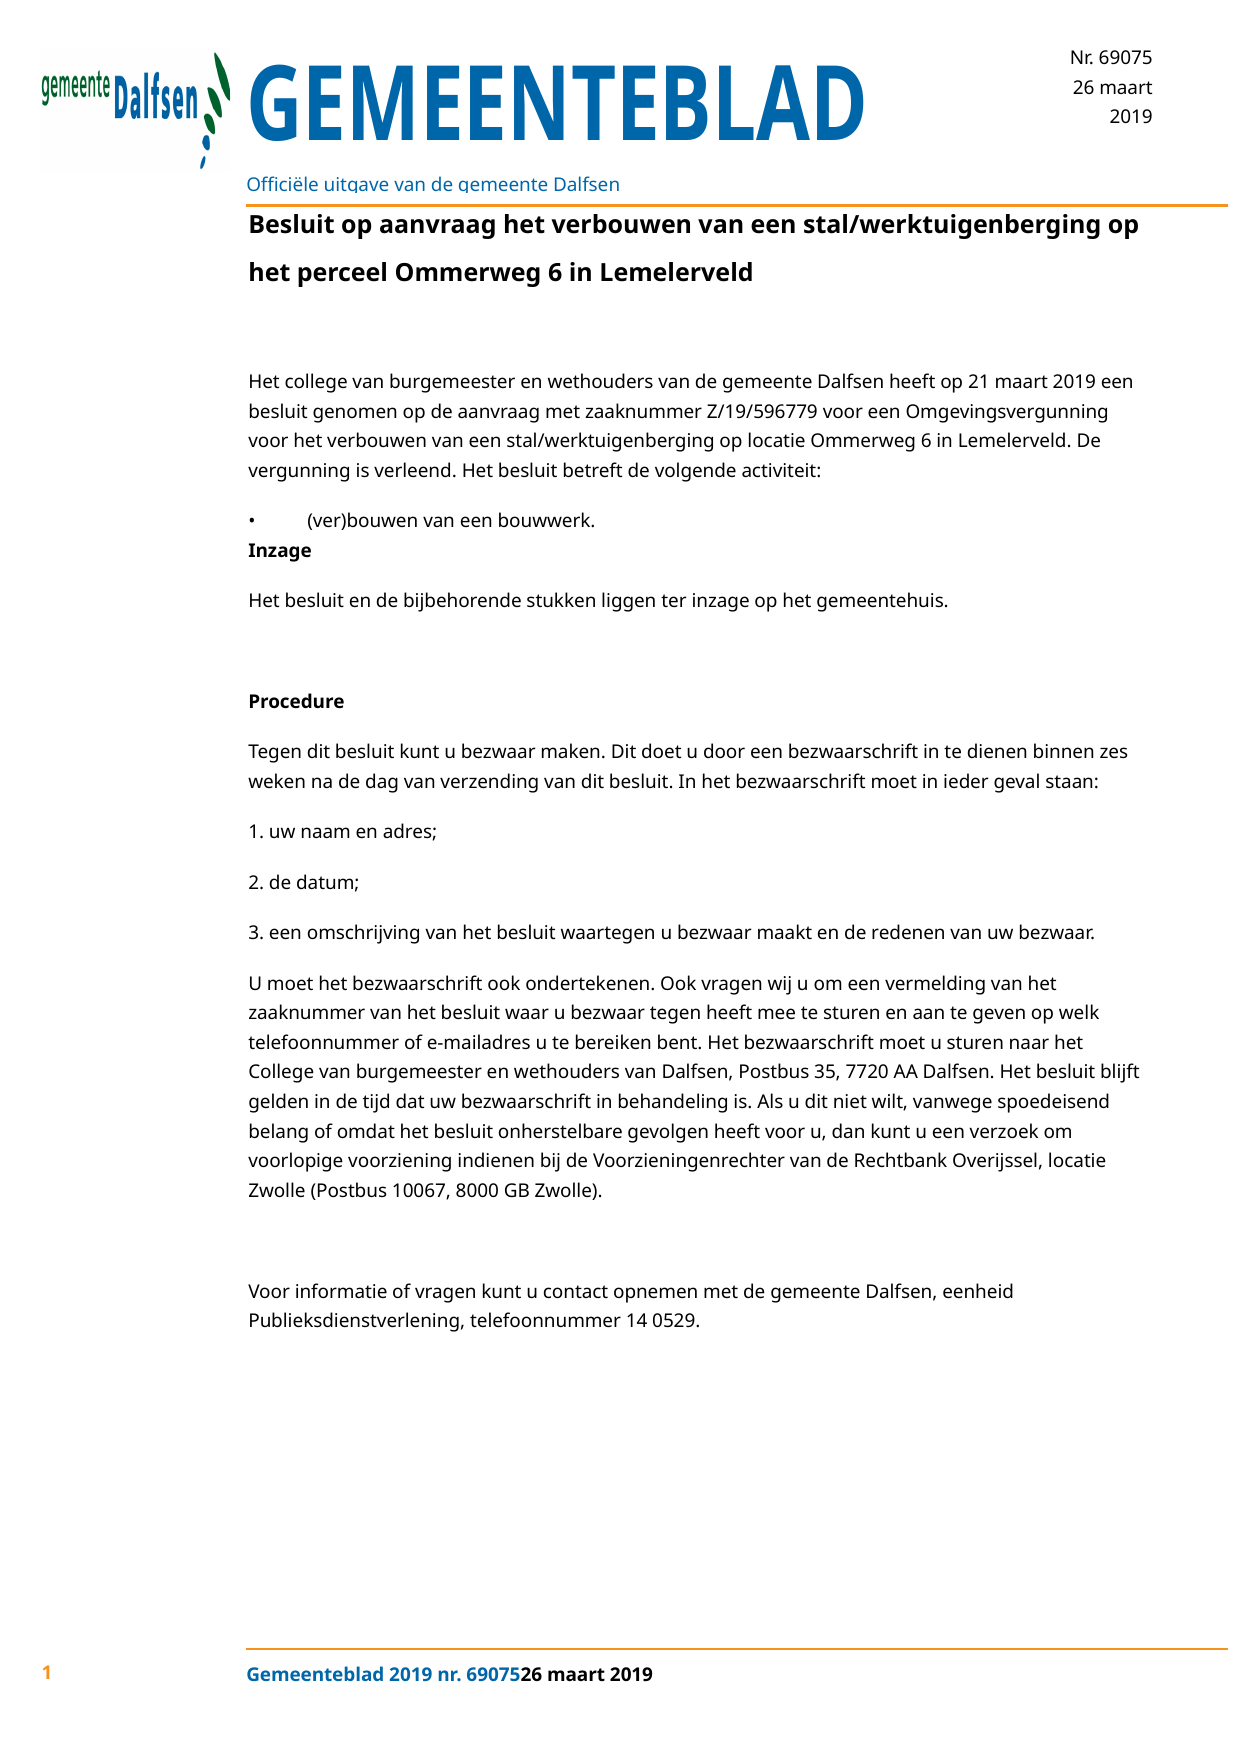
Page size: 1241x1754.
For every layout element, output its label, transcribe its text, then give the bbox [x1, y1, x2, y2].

text Procedure [248, 688, 1152, 714]
text 1. uw naam en adres; [248, 819, 1152, 844]
list (ver)bouwen van een bouwwerk. [248, 507, 1152, 533]
text U moet het bezwaarschrift ook ondertekenen. Ook vragen wij u om een vermelding van het zaaknummer van het besluit waar u bezwaar tegen heeft mee te sturen en aan te geven op welk telefoonnummer of e-mailadres u te bereiken bent. Het bezwaarschrift moet u sturen naar het College van burgemeester en wethouders van Dalfsen, Postbus 35, 7720 AA Dalfsen. Het besluit blijft gelden in de tijd dat uw bezwaarschrift in behandeling is. Als u dit niet wilt, vanwege spoedeisend belang of omdat het besluit onherstelbare gevolgen heeft voor u, dan kunt u een verzoek om voorlopige voorziening indienen bij de Voorzieningenrechter van de Rechtbank Overijssel, locatie Zwolle (Postbus 10067, 8000 GB Zwolle). [248, 970, 1152, 1203]
text Besluit op aanvraag het verbouwen van een stal/werktuigenberging op het perceel Ommerweg 6 in Lemelerveld [248, 207, 1152, 288]
picture [41, 47, 231, 172]
text 2. de datum; [248, 869, 1152, 895]
text Voor informatie of vragen kunt u contact opnemen met de gemeente Dalfsen, eenheid Publieksdienstverlening, telefoonnummer 14 0529. [248, 1278, 1152, 1333]
text Inzage [248, 537, 1152, 563]
text Het besluit en de bijbehorende stukken liggen ter inzage op het gemeentehuis. [248, 587, 1152, 613]
text Het college van burgemeester en wethouders van de gemeente Dalfsen heeft op 21 maart 2019 een besluit genomen op de aanvraag met zaaknummer Z/19/596779 voor een Omgevingsvergunning voor het verbouwen van een stal/werktuigenberging op locatie Ommerweg 6 in Lemelerveld. De vergunning is verleend. Het besluit betreft de volgende activiteit: [248, 368, 1152, 483]
text 3. een omschrijving van het besluit waartegen u bezwaar maakt en de redenen van uw bezwaar. [248, 919, 1152, 945]
text Tegen dit besluit kunt u bezwaar maken. Dit doet u door een bezwaarschrift in te dienen binnen zes weken na de dag van verzending van dit besluit. In het bezwaarschrift moet in ieder geval staan: [248, 739, 1152, 794]
